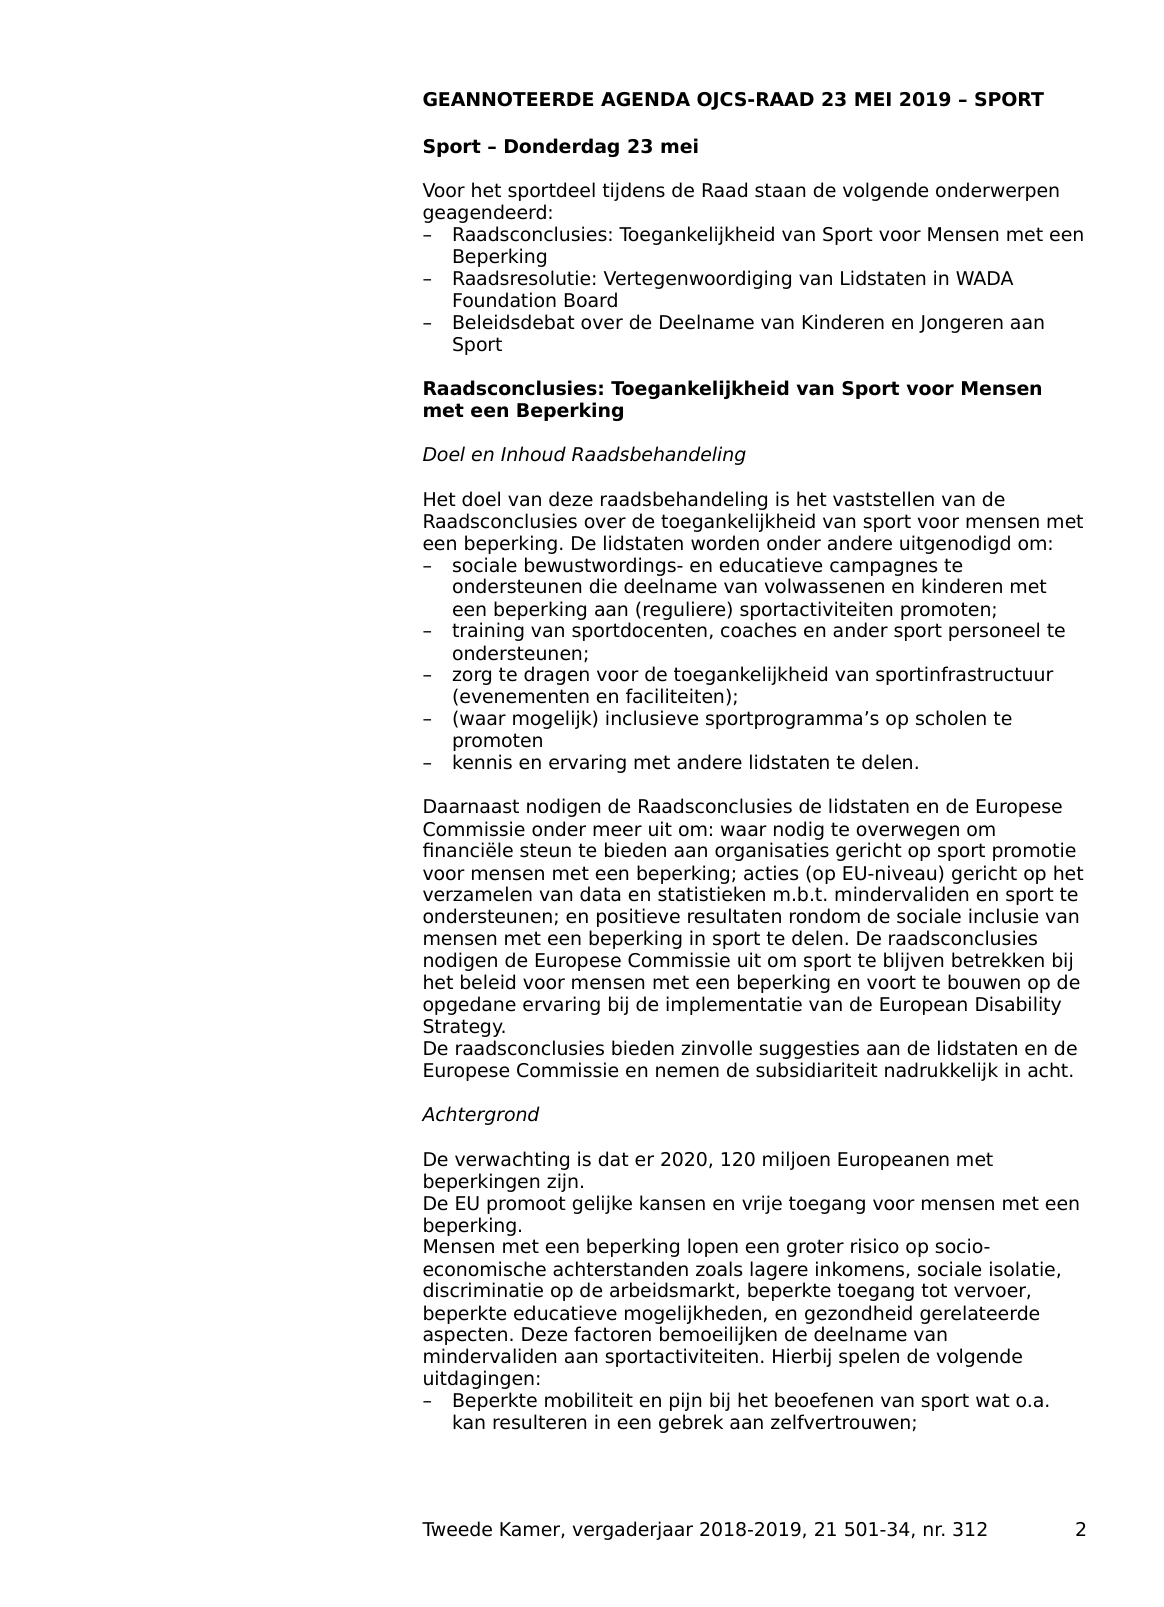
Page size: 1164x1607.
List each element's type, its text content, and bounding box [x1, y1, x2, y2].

text Het doel van deze raadsbehandeling is het vaststellen van de Raadsconclusies over de toegankelijkheid van sport voor mensen met een beperking. De lidstaten worden onder andere uitgenodigd om: [422, 488, 1087, 554]
subtitle Raadsconclusies: Toegankelijkheid van Sport voor Mensen met een Beperking [422, 378, 1087, 422]
text De raadsconclusies bieden zinvolle suggesties aan de lidstaten en de Europese Commissie en nemen de subsidiariteit nadrukkelijk in acht. [422, 1038, 1087, 1082]
subtitle GEANNOTEERDE AGENDA OJCS-RAAD 23 MEI 2019 – SPORT [422, 89, 1087, 111]
text – Raadsconclusies: Toegankelijkheid van Sport voor Mensen met een Beperking [422, 224, 1087, 268]
text – sociale bewustwordings- en educatieve campagnes te ondersteunen die deelname van volwassenen en kinderen met een beperking aan (reguliere) sportactiviteiten promoten; [422, 554, 1087, 620]
text Voor het sportdeel tijdens de Raad staan de volgende onderwerpen geagendeerd: [422, 180, 1087, 224]
subtitle Sport – Donderdag 23 mei [422, 136, 1087, 158]
subtitle Achtergrond [422, 1104, 1087, 1126]
text Mensen met een beperking lopen een groter risico op socio-economische achterstanden zoals lagere inkomens, sociale isolatie, discriminatie op de arbeidsmarkt, beperkte toegang tot vervoer, beperkte educatieve mogelijkheden, en gezondheid gerelateerde aspecten. Deze factoren bemoeilijken de deelname van mindervaliden aan sportactiviteiten. Hierbij spelen de volgende uitdagingen: [422, 1236, 1087, 1390]
text – kennis en ervaring met andere lidstaten te delen. [422, 752, 1087, 774]
text De verwachting is dat er 2020, 120 miljoen Europeanen met beperkingen zijn. [422, 1148, 1087, 1192]
text Daarnaast nodigen de Raadsconclusies de lidstaten en de Europese Commissie onder meer uit om: waar nodig te overwegen om financiële steun te bieden aan organisaties gericht op sport promotie voor mensen met een beperking; acties (op EU-niveau) gericht op het verzamelen van data en statistieken m.b.t. mindervaliden en sport te ondersteunen; en positieve resultaten rondom de sociale inclusie van mensen met een beperking in sport te delen. De raadsconclusies nodigen de Europese Commissie uit om sport te blijven betrekken bij het beleid voor mensen met een beperking en voort te bouwen op de opgedane ervaring bij de implementatie van de European Disability Strategy. [422, 796, 1087, 1038]
text – Raadsresolutie: Vertegenwoordiging van Lidstaten in WADA Foundation Board [422, 268, 1087, 312]
subtitle Doel en Inhoud Raadsbehandeling [422, 444, 1087, 466]
text – Beleidsdebat over de Deelname van Kinderen en Jongeren aan Sport [422, 312, 1087, 356]
text – Beperkte mobiliteit en pijn bij het beoefenen van sport wat o.a. kan resulteren in een gebrek aan zelfvertrouwen; [422, 1390, 1087, 1434]
text De EU promoot gelijke kansen en vrije toegang voor mensen met een beperking. [422, 1192, 1087, 1236]
text – training van sportdocenten, coaches en ander sport personeel te ondersteunen; [422, 620, 1087, 664]
text – zorg te dragen voor de toegankelijkheid van sportinfrastructuur (evenementen en faciliteiten); [422, 664, 1087, 708]
text – (waar mogelijk) inclusieve sportprogramma’s op scholen te promoten [422, 708, 1087, 752]
